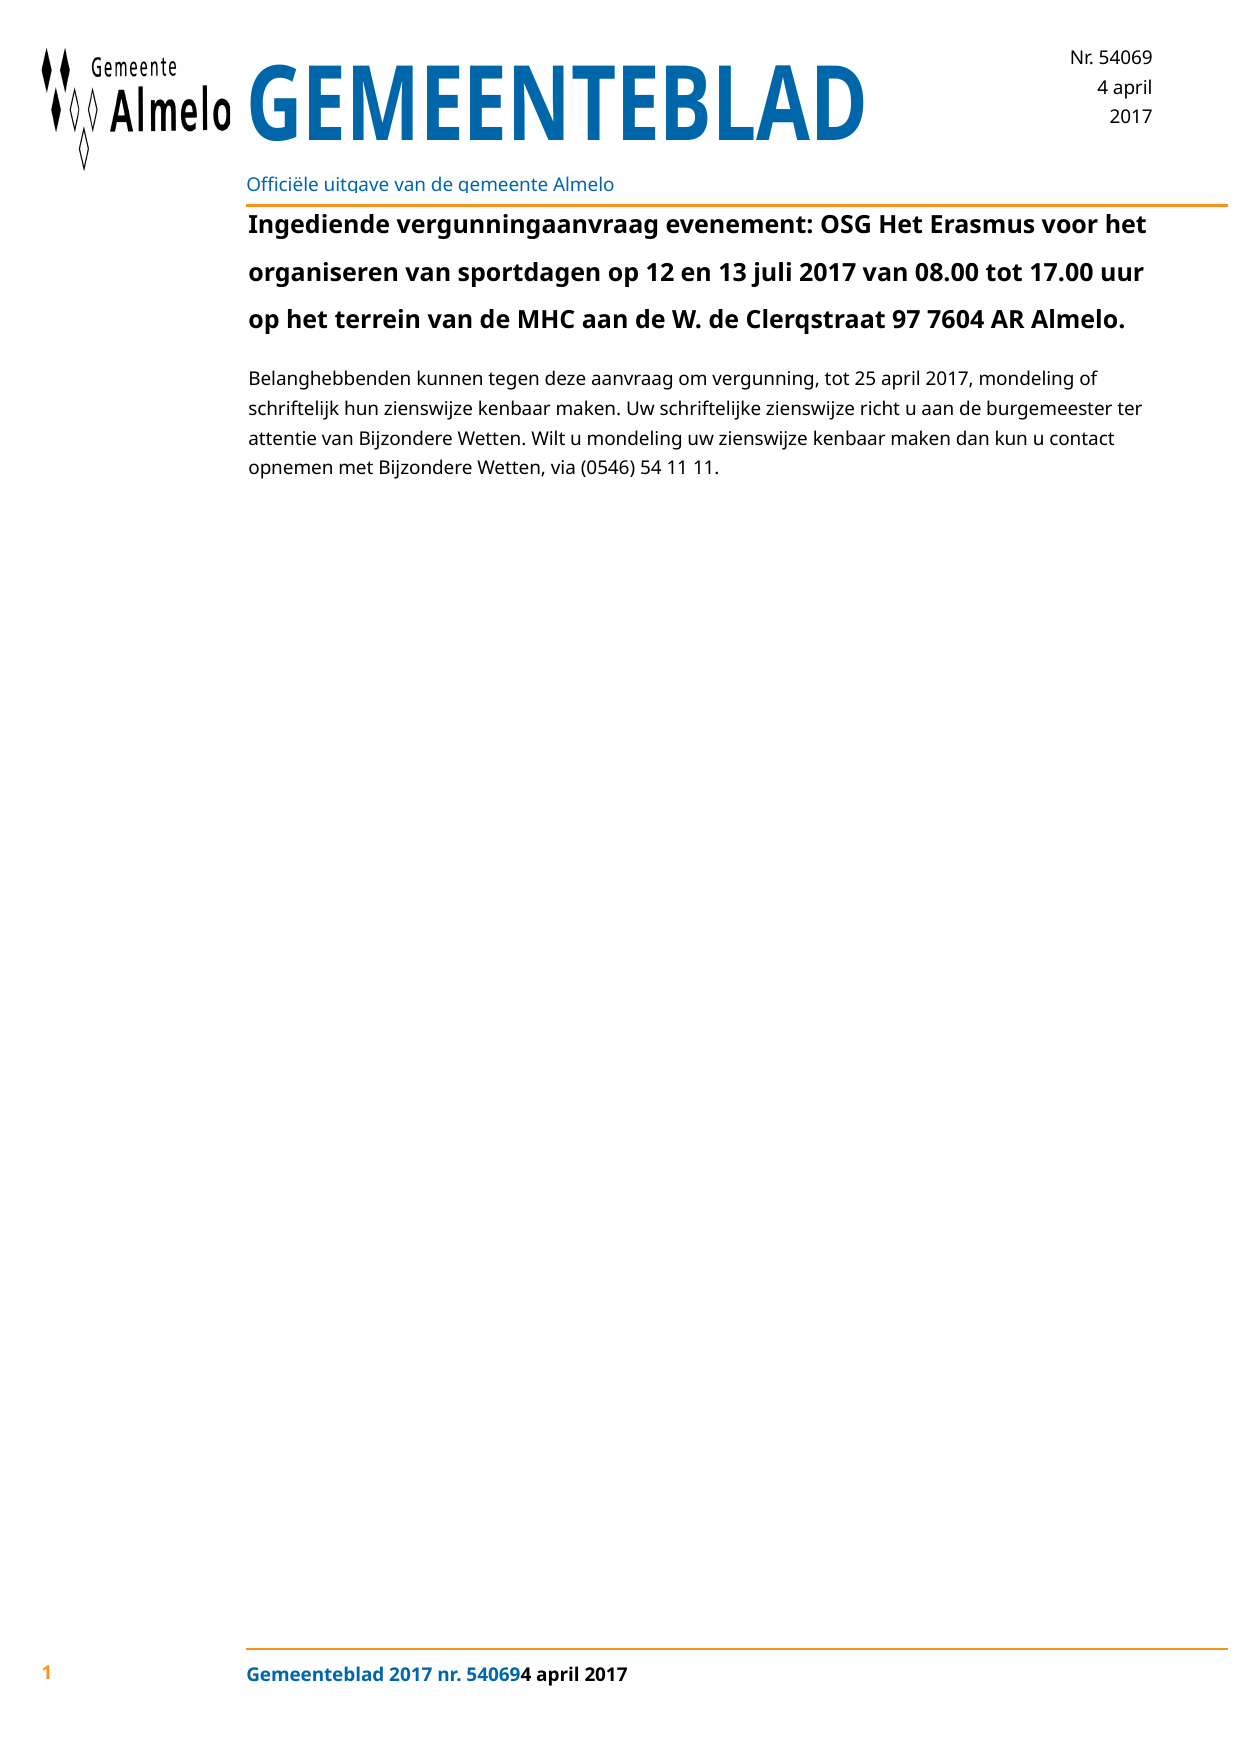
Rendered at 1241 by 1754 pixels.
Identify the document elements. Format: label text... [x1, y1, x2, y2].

text Ingediende vergunningaanvraag evenement: OSG Het Erasmus voor het organiseren van sportdagen op 12 en 13 juli 2017 van 08.00 tot 17.00 uur op het terrein van de MHC aan de W. de Clerqstraat 97 7604 AR Almelo. [248, 207, 1152, 336]
text Belanghebbenden kunnen tegen deze aanvraag om vergunning, tot 25 april 2017, mondeling of schriftelijk hun zienswijze kenbaar maken. Uw schriftelijke zienswijze richt u aan de burgemeester ter attentie van Bijzondere Wetten. Wilt u mondeling uw zienswijze kenbaar maken dan kun u contact opnemen met Bijzondere Wetten, via (0546) 54 11 11. [248, 366, 1152, 480]
picture [41, 47, 231, 172]
